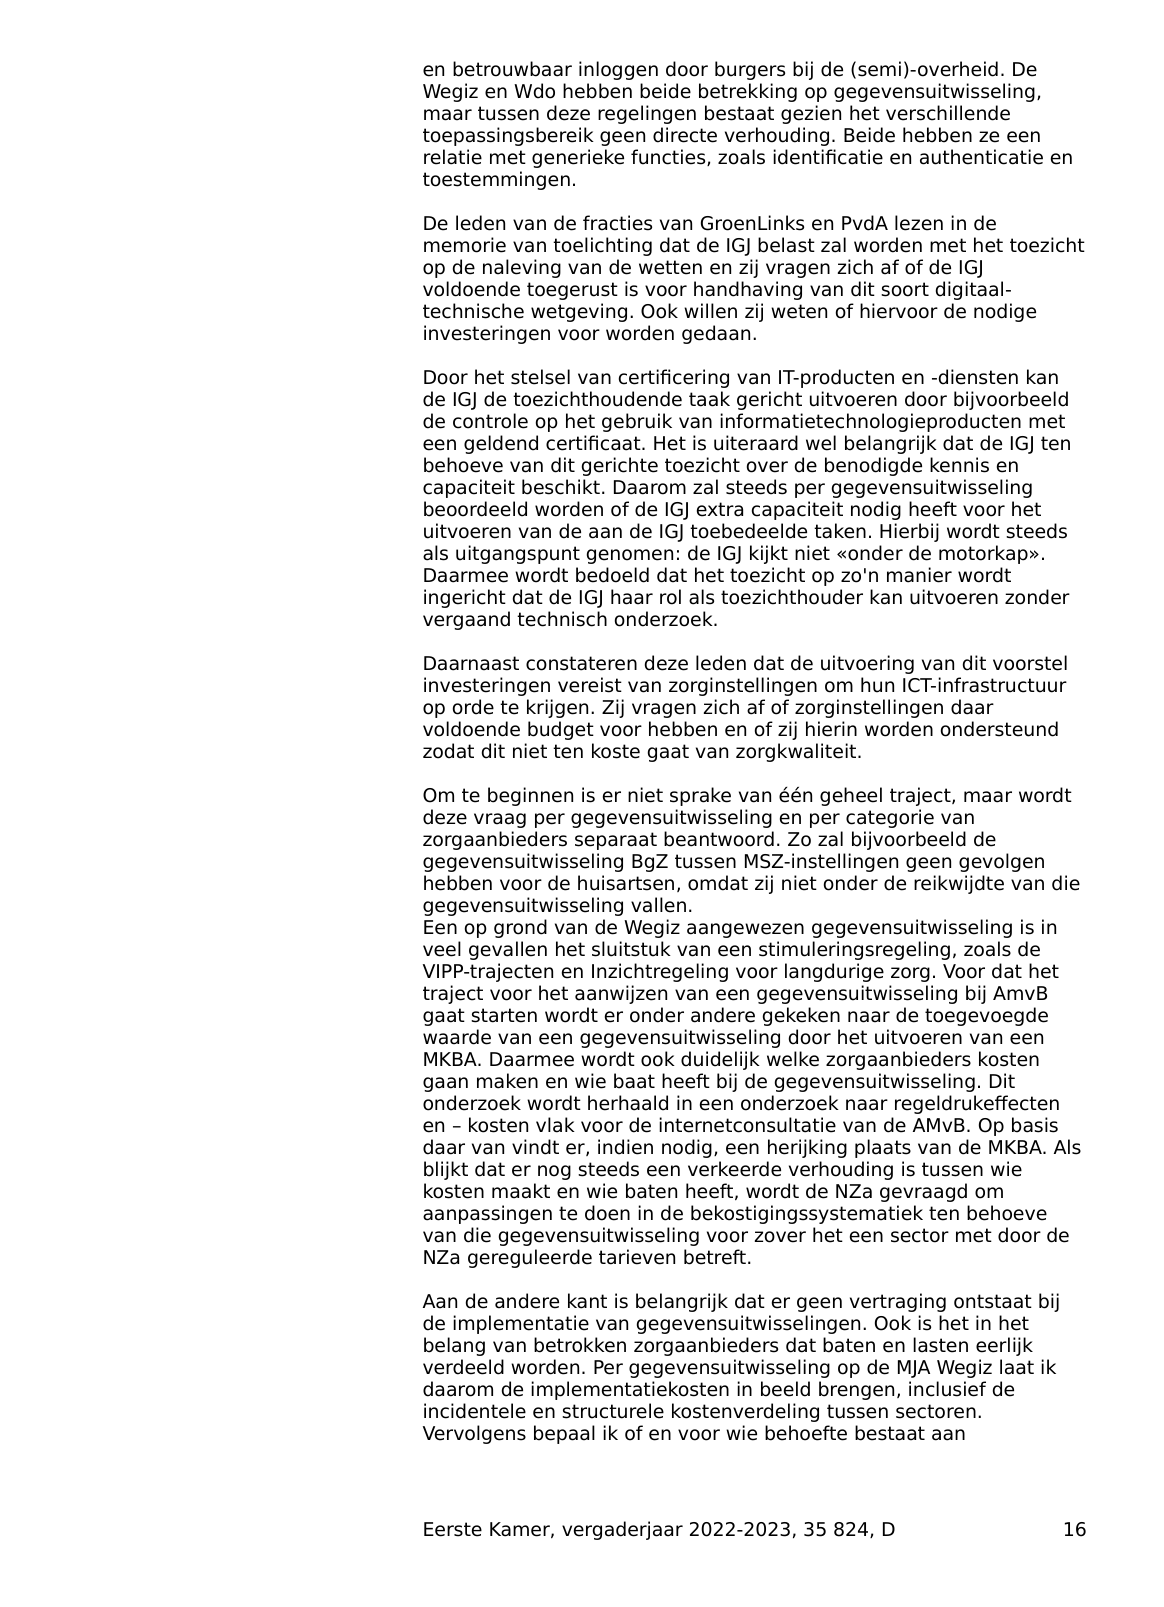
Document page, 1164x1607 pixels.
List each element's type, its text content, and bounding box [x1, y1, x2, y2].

text De leden van de fracties van GroenLinks en PvdA lezen in de memorie van toelichting dat de IGJ belast zal worden met het toezicht op de naleving van de wetten en zij vragen zich af of de IGJ voldoende toegerust is voor handhaving van dit soort digitaal-technische wetgeving. Ook willen zij weten of hiervoor de nodige investeringen voor worden gedaan. [422, 213, 1087, 345]
text Een op grond van de Wegiz aangewezen gegevensuitwisseling is in veel gevallen het sluitstuk van een stimuleringsregeling, zoals de VIPP-trajecten en Inzichtregeling voor langdurige zorg. Voor dat het traject voor het aanwijzen van een gegevensuitwisseling bij AmvB gaat starten wordt er onder andere gekeken naar de toegevoegde waarde van een gegevensuitwisseling door het uitvoeren van een MKBA. Daarmee wordt ook duidelijk welke zorgaanbieders kosten gaan maken en wie baat heeft bij de gegevensuitwisseling. Dit onderzoek wordt herhaald in een onderzoek naar regeldrukeffecten en – kosten vlak voor de internetconsultatie van de AMvB. Op basis daar van vindt er, indien nodig, een herijking plaats van de MKBA. Als blijkt dat er nog steeds een verkeerde verhouding is tussen wie kosten maakt en wie baten heeft, wordt de NZa gevraagd om aanpassingen te doen in de bekostigingssystematiek ten behoeve van die gegevensuitwisseling voor zover het een sector met door de NZa gereguleerde tarieven betreft. [422, 917, 1087, 1269]
text en betrouwbaar inloggen door burgers bij de (semi)-overheid. De Wegiz en Wdo hebben beide betrekking op gegevensuitwisseling, maar tussen deze regelingen bestaat gezien het verschillende toepassingsbereik geen directe verhouding. Beide hebben ze een relatie met generieke functies, zoals identificatie en authenticatie en toestemmingen. [422, 59, 1087, 191]
text Aan de andere kant is belangrijk dat er geen vertraging ontstaat bij de implementatie van gegevensuitwisselingen. Ook is het in het belang van betrokken zorgaanbieders dat baten en lasten eerlijk verdeeld worden. Per gegevensuitwisseling op de MJA Wegiz laat ik daarom de implementatiekosten in beeld brengen, inclusief de incidentele en structurele kostenverdeling tussen sectoren. Vervolgens bepaal ik of en voor wie behoefte bestaat aan [422, 1291, 1087, 1445]
text Om te beginnen is er niet sprake van één geheel traject, maar wordt deze vraag per gegevensuitwisseling en per categorie van zorgaanbieders separaat beantwoord. Zo zal bijvoorbeeld de gegevensuitwisseling BgZ tussen MSZ-instellingen geen gevolgen hebben voor de huisartsen, omdat zij niet onder de reikwijdte van die gegevensuitwisseling vallen. [422, 785, 1087, 917]
text Door het stelsel van certificering van IT-producten en -diensten kan de IGJ de toezichthoudende taak gericht uitvoeren door bijvoorbeeld de controle op het gebruik van informatietechnologieproducten met een geldend certificaat. Het is uiteraard wel belangrijk dat de IGJ ten behoeve van dit gerichte toezicht over de benodigde kennis en capaciteit beschikt. Daarom zal steeds per gegevensuitwisseling beoordeeld worden of de IGJ extra capaciteit nodig heeft voor het uitvoeren van de aan de IGJ toebedeelde taken. Hierbij wordt steeds als uitgangspunt genomen: de IGJ kijkt niet «onder de motorkap». Daarmee wordt bedoeld dat het toezicht op zo'n manier wordt ingericht dat de IGJ haar rol als toezichthouder kan uitvoeren zonder vergaand technisch onderzoek. [422, 367, 1087, 631]
text Daarnaast constateren deze leden dat de uitvoering van dit voorstel investeringen vereist van zorginstellingen om hun ICT-infrastructuur op orde te krijgen. Zij vragen zich af of zorginstellingen daar voldoende budget voor hebben en of zij hierin worden ondersteund zodat dit niet ten koste gaat van zorgkwaliteit. [422, 653, 1087, 763]
